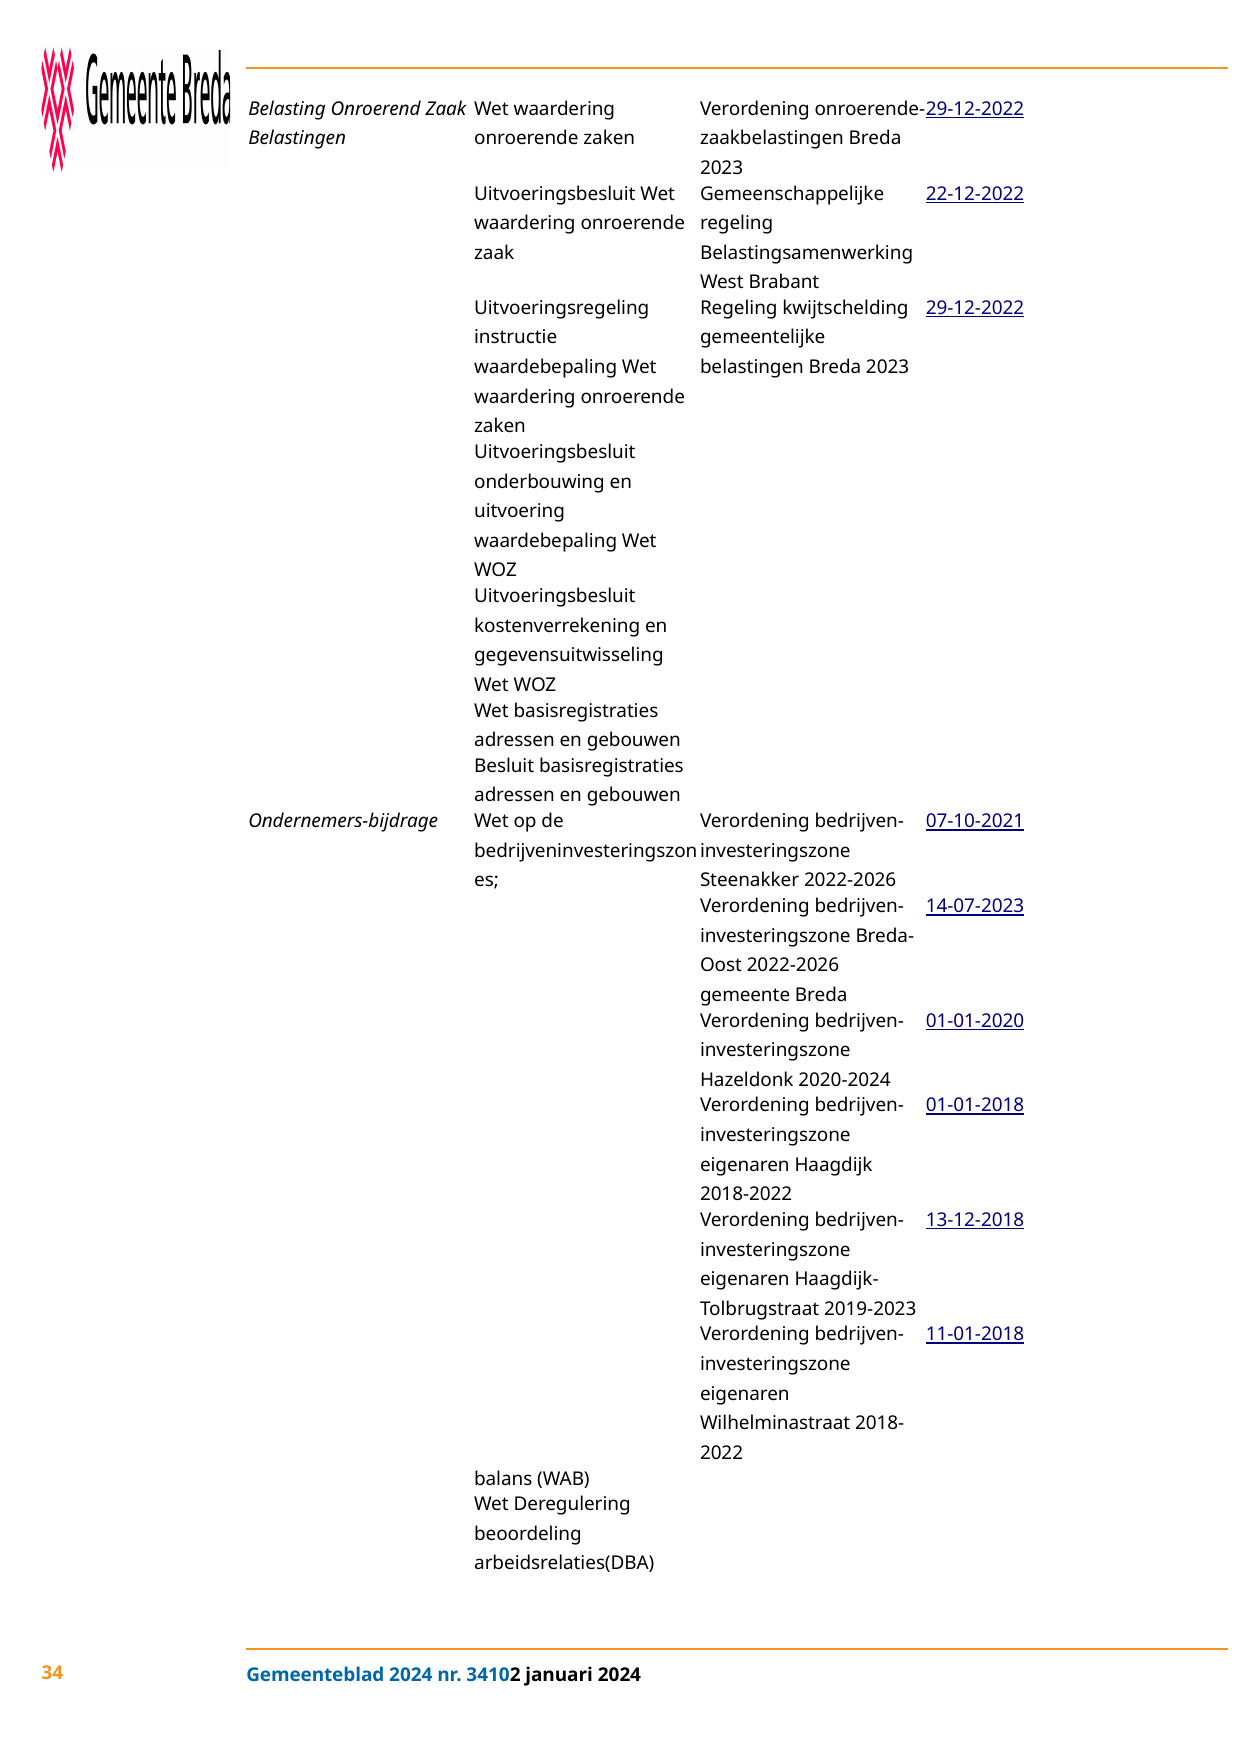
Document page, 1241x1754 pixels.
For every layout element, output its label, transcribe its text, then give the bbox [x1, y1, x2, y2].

table_cell [700, 438, 926, 582]
table_cell Wet Deregulering beoordeling arbeidsrelaties(DBA) [474, 1490, 700, 1575]
table_header 29-12-2022 [926, 95, 1152, 180]
table_cell [248, 697, 474, 752]
table_cell [926, 697, 1152, 752]
table_cell Verordening bedrijven-investeringszone Steenakker 2022-2026 [700, 808, 926, 892]
table_cell Verordening bedrijven-investeringszone Breda-Oost 2022-2026 gemeente Breda [700, 892, 926, 1007]
table_cell Uitvoeringsbesluit onderbouwing en uitvoering waardebepaling Wet WOZ [474, 438, 700, 582]
table_cell [700, 1575, 926, 1601]
table_cell [700, 582, 926, 697]
table_cell Ondernemers-bijdrage [248, 808, 474, 892]
table_cell [248, 180, 474, 294]
table_cell [248, 294, 474, 438]
table_cell 13-12-2018 [926, 1206, 1152, 1321]
table_cell [248, 1465, 474, 1490]
table_cell 07-10-2021 [926, 808, 1152, 892]
table_cell 11-01-2018 [926, 1321, 1152, 1465]
table_cell [248, 582, 474, 697]
table_cell [248, 1321, 474, 1465]
table_cell [248, 752, 474, 807]
table_cell [926, 752, 1152, 807]
table_cell 01-01-2018 [926, 1092, 1152, 1206]
table_cell balans (WAB) [474, 1465, 700, 1490]
table_cell Uitvoeringsbesluit kostenverrekening en gegevensuitwisseling Wet WOZ [474, 582, 700, 697]
table_cell [248, 1490, 474, 1575]
table_cell [700, 752, 926, 807]
table_cell [926, 438, 1152, 582]
table_header Wet waardering onroerende zaken [474, 95, 700, 180]
picture [41, 47, 231, 172]
table_cell Verordening bedrijven-investeringszone Hazeldonk 2020-2024 [700, 1007, 926, 1092]
table_cell Uitvoeringsbesluit Wet waardering onroerende zaak [474, 180, 700, 294]
table_cell Besluit basisregistraties adressen en gebouwen [474, 752, 700, 807]
table_cell Wet op de bedrijveninvesteringszones; [474, 808, 700, 892]
table_cell 22-12-2022 [926, 180, 1152, 294]
table_cell [248, 1575, 474, 1601]
table_cell 01-01-2020 [926, 1007, 1152, 1092]
table_cell [926, 582, 1152, 697]
table_cell Uitvoeringsregeling instructie waardebepaling Wet waardering onroerende zaken [474, 294, 700, 438]
table_cell [926, 1465, 1152, 1490]
table_cell 14-07-2023 [926, 892, 1152, 1007]
table_cell Verordening bedrijven-investeringszone eigenaren Wilhelminastraat 2018-2022 [700, 1321, 926, 1465]
table_cell Verordening bedrijven-investeringszone eigenaren Haagdijk-Tolbrugstraat 2019-2023 [700, 1206, 926, 1321]
table_cell Verordening bedrijven-investeringszone eigenaren Haagdijk 2018-2022 [700, 1092, 926, 1206]
table_cell Regeling kwijtschelding gemeentelijke belastingen Breda 2023 [700, 294, 926, 438]
table_cell [248, 1092, 474, 1206]
table_cell [474, 892, 700, 1007]
table_cell [700, 1465, 926, 1490]
table_cell 29-12-2022 [926, 294, 1152, 438]
table_cell [474, 1092, 700, 1206]
table_cell [474, 1575, 700, 1601]
table_cell [926, 1490, 1152, 1575]
table_header Verordening onroerende-zaakbelastingen Breda 2023 [700, 95, 926, 180]
table_cell [248, 1206, 474, 1321]
table_cell Gemeenschappelijke regeling Belastingsamenwerking West Brabant [700, 180, 926, 294]
table_cell [474, 1007, 700, 1092]
table_cell [700, 1490, 926, 1575]
table_cell [248, 892, 474, 1007]
table_cell [248, 438, 474, 582]
table_cell [474, 1321, 700, 1465]
table_cell [248, 1007, 474, 1092]
table_cell [474, 1206, 700, 1321]
table_header Belasting Onroerend Zaak Belastingen [248, 95, 474, 180]
table_cell [926, 1575, 1152, 1601]
table_cell [700, 697, 926, 752]
table_cell Wet basisregistraties adressen en gebouwen [474, 697, 700, 752]
